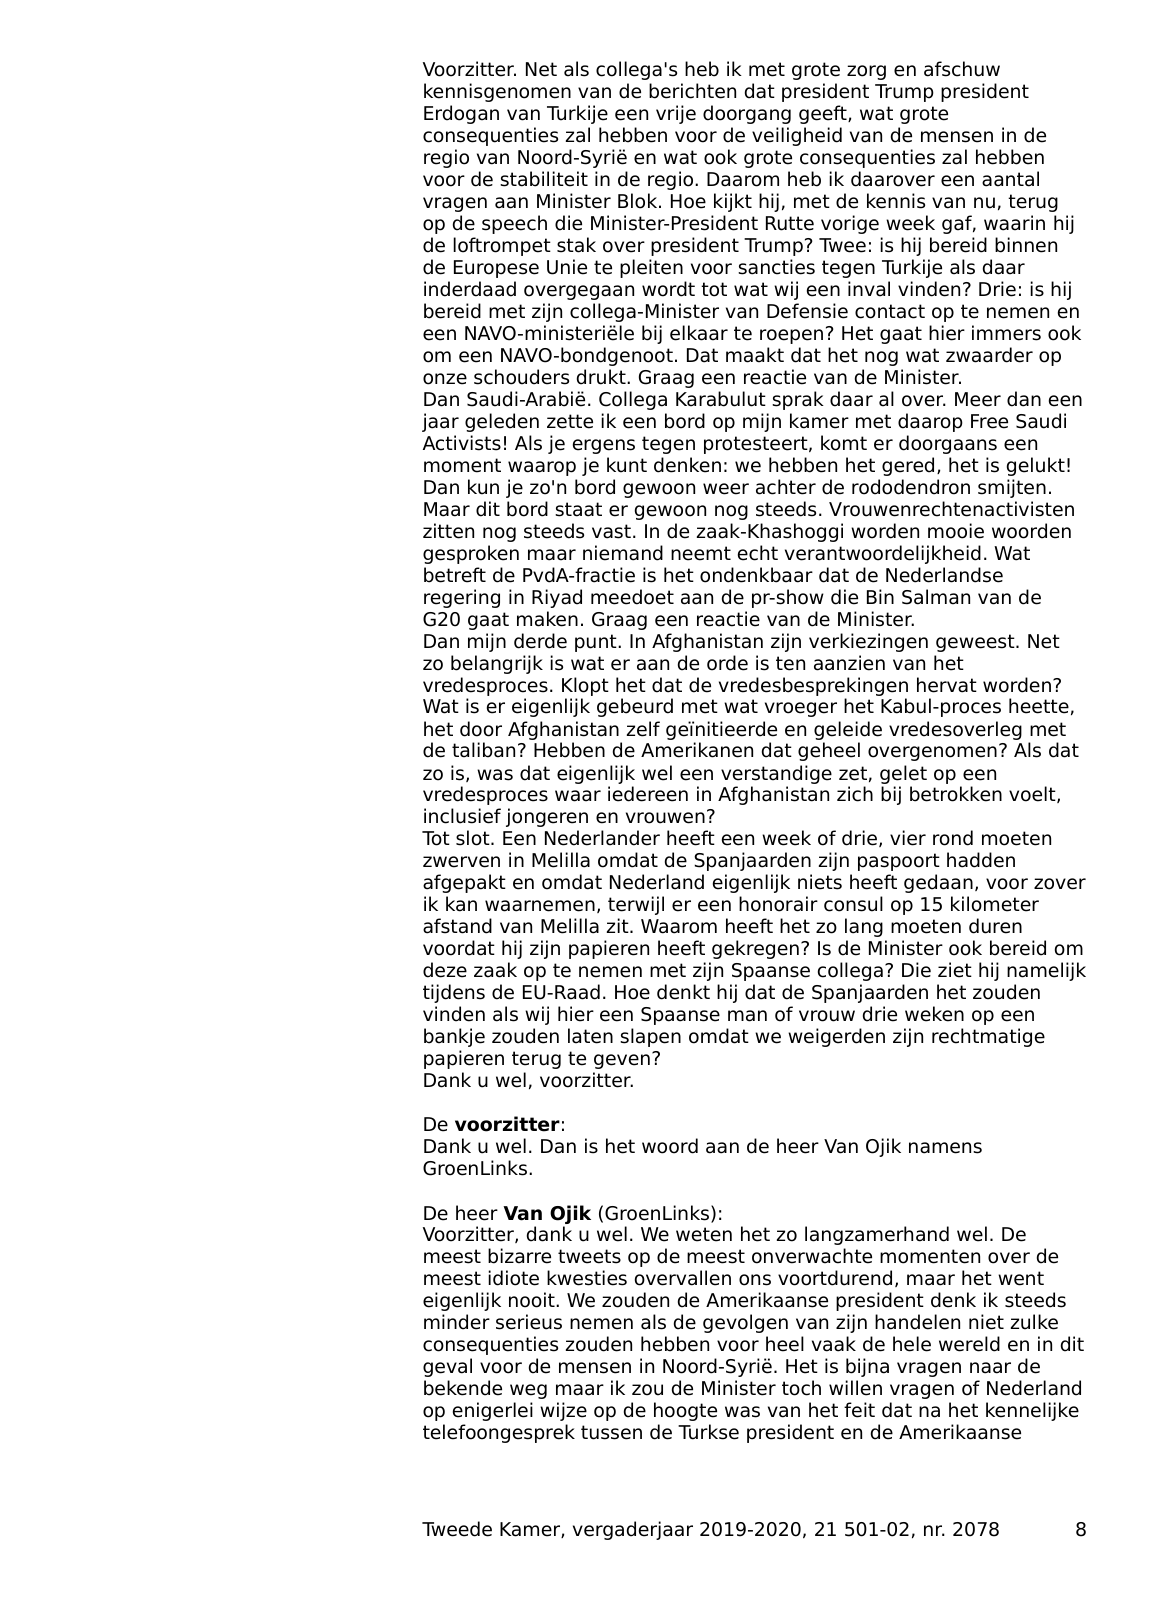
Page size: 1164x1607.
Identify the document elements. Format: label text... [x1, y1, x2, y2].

text Voorzitter, dank u wel. We weten het zo langzamerhand wel. De meest bizarre tweets op de meest onverwachte momenten over de meest idiote kwesties overvallen ons voortdurend, maar het went eigenlijk nooit. We zouden de Amerikaanse president denk ik steeds minder serieus nemen als de gevolgen van zijn handelen niet zulke consequenties zouden hebben voor heel vaak de hele wereld en in dit geval voor de mensen in Noord-Syrië. Het is bijna vragen naar de bekende weg maar ik zou de Minister toch willen vragen of Nederland op enigerlei wijze op de hoogte was van het feit dat na het kennelijke telefoongesprek tussen de Turkse president en de Amerikaanse [422, 1224, 1087, 1444]
text Tot slot. Een Nederlander heeft een week of drie, vier rond moeten zwerven in Melilla omdat de Spanjaarden zijn paspoort hadden afgepakt en omdat Nederland eigenlijk niets heeft gedaan, voor zover ik kan waarnemen, terwijl er een honorair consul op 15 kilometer afstand van Melilla zit. Waarom heeft het zo lang moeten duren voordat hij zijn papieren heeft gekregen? Is de Minister ook bereid om deze zaak op te nemen met zijn Spaanse collega? Die ziet hij namelijk tijdens de EU-Raad. Hoe denkt hij dat de Spanjaarden het zouden vinden als wij hier een Spaanse man of vrouw drie weken op een bankje zouden laten slapen omdat we weigerden zijn rechtmatige papieren terug te geven? [422, 828, 1087, 1070]
text Dan Saudi-Arabië. Collega Karabulut sprak daar al over. Meer dan een jaar geleden zette ik een bord op mijn kamer met daarop Free Saudi Activists! Als je ergens tegen protesteert, komt er doorgaans een moment waarop je kunt denken: we hebben het gered, het is gelukt! Dan kun je zo'n bord gewoon weer achter de rododendron smijten. Maar dit bord staat er gewoon nog steeds. Vrouwenrechtenactivisten zitten nog steeds vast. In de zaak-Khashoggi worden mooie woorden gesproken maar niemand neemt echt verantwoordelijkheid. Wat betreft de PvdA-fractie is het ondenkbaar dat de Nederlandse regering in Riyad meedoet aan de pr-show die Bin Salman van de G20 gaat maken. Graag een reactie van de Minister. [422, 389, 1087, 631]
text Dank u wel. Dan is het woord aan de heer Van Ojik namens GroenLinks. [422, 1136, 1087, 1180]
text De voorzitter: [422, 1114, 1087, 1136]
text Voorzitter. Net als collega's heb ik met grote zorg en afschuw kennisgenomen van de berichten dat president Trump president Erdogan van Turkije een vrije doorgang geeft, wat grote consequenties zal hebben voor de veiligheid van de mensen in de regio van Noord-Syrië en wat ook grote consequenties zal hebben voor de stabiliteit in de regio. Daarom heb ik daarover een aantal vragen aan Minister Blok. Hoe kijkt hij, met de kennis van nu, terug op de speech die Minister-President Rutte vorige week gaf, waarin hij de loftrompet stak over president Trump? Twee: is hij bereid binnen de Europese Unie te pleiten voor sancties tegen Turkije als daar inderdaad overgegaan wordt tot wat wij een inval vinden? Drie: is hij bereid met zijn collega-Minister van Defensie contact op te nemen en een NAVO-ministeriële bij elkaar te roepen? Het gaat hier immers ook om een NAVO-bondgenoot. Dat maakt dat het nog wat zwaarder op onze schouders drukt. Graag een reactie van de Minister. [422, 59, 1087, 389]
text De heer Van Ojik (GroenLinks): [422, 1202, 1087, 1224]
text Dan mijn derde punt. In Afghanistan zijn verkiezingen geweest. Net zo belangrijk is wat er aan de orde is ten aanzien van het vredesproces. Klopt het dat de vredesbesprekingen hervat worden? Wat is er eigenlijk gebeurd met wat vroeger het Kabul-proces heette, het door Afghanistan zelf geïnitieerde en geleide vredesoverleg met de taliban? Hebben de Amerikanen dat geheel overgenomen? Als dat zo is, was dat eigenlijk wel een verstandige zet, gelet op een vredesproces waar iedereen in Afghanistan zich bij betrokken voelt, inclusief jongeren en vrouwen? [422, 631, 1087, 828]
text Dank u wel, voorzitter. [422, 1070, 1087, 1092]
